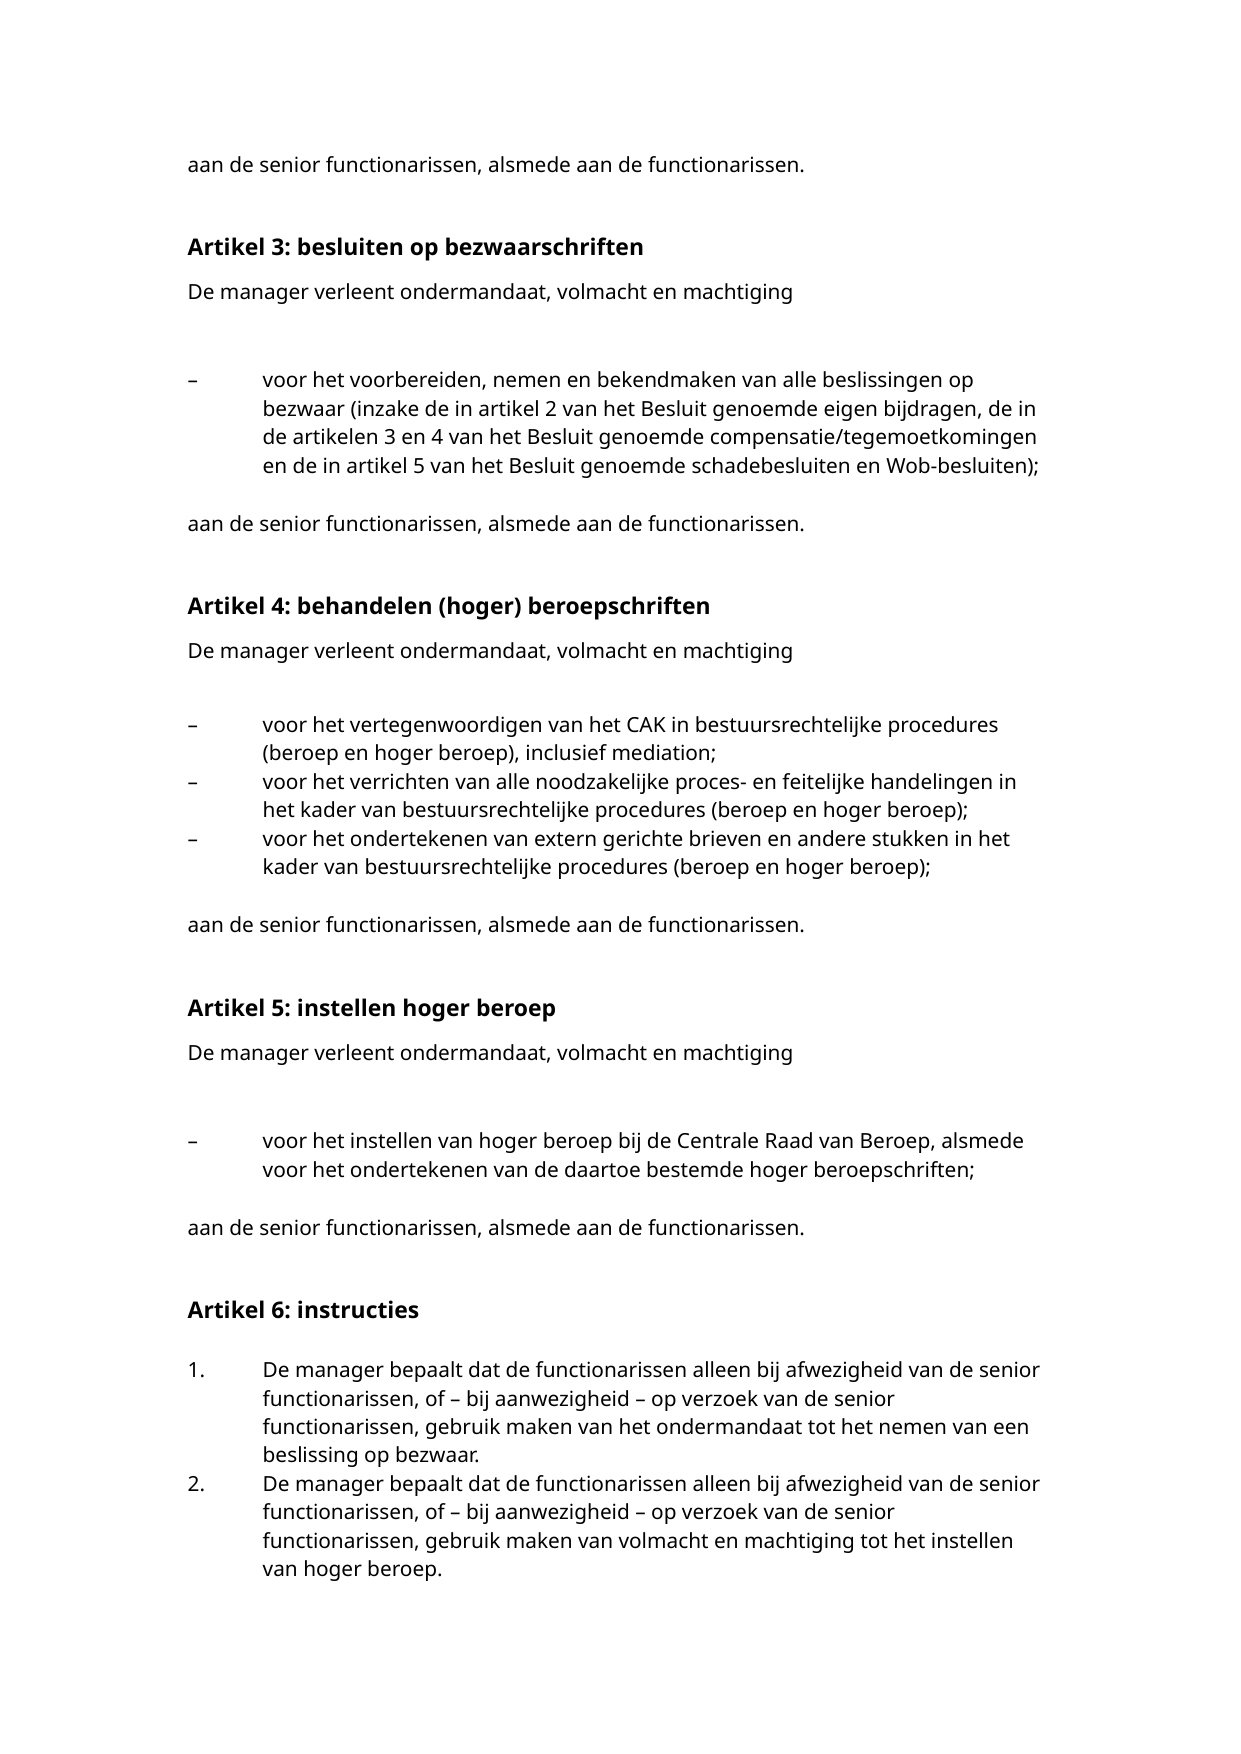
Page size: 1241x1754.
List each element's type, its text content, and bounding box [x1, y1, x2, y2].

list De manager bepaalt dat de functionarissen alleen bij afwezigheid van de senior functionarissen, of – bij aanwezigheid – op verzoek van de senior functionarissen, gebruik maken van volmacht en machtiging tot het instellen van hoger beroep. [187, 1469, 1053, 1583]
list voor het voorbereiden, nemen en bekendmaken van alle beslissingen op bezwaar (inzake de in artikel 2 van het Besluit genoemde eigen bijdragen, de in de artikelen 3 en 4 van het Besluit genoemde compensatie/tegemoetkomingen en de in artikel 5 van het Besluit genoemde schadebesluiten en Wob-besluiten); [187, 366, 1053, 479]
text De manager verleent ondermandaat, volmacht en machtiging [187, 637, 1053, 665]
text aan de senior functionarissen, alsmede aan de functionarissen. [187, 509, 1053, 538]
text De manager verleent ondermandaat, volmacht en machtiging [187, 277, 1053, 306]
list voor het instellen van hoger beroep bij de Centrale Raad van Beroep, alsmede voor het ondertekenen van de daartoe bestemde hoger beroepschriften; [187, 1126, 1053, 1183]
text aan de senior functionarissen, alsmede aan de functionarissen. [187, 911, 1053, 939]
subtitle Artikel 4: behandelen (hoger) beroepschriften [187, 590, 1053, 622]
list voor het verrichten van alle noodzakelijke proces- en feitelijke handelingen in het kader van bestuursrechtelijke procedures (beroep en hoger beroep); [187, 767, 1053, 824]
text aan de senior functionarissen, alsmede aan de functionarissen. [187, 1213, 1053, 1242]
subtitle Artikel 6: instructies [187, 1294, 1053, 1325]
list voor het ondertekenen van extern gerichte brieven en andere stukken in het kader van bestuursrechtelijke procedures (beroep en hoger beroep); [187, 824, 1053, 881]
text De manager verleent ondermandaat, volmacht en machtiging [187, 1038, 1053, 1066]
subtitle Artikel 3: besluiten op bezwaarschriften [187, 231, 1053, 262]
list voor het vertegenwoordigen van het CAK in bestuursrechtelijke procedures (beroep en hoger beroep), inclusief mediation; [187, 710, 1053, 767]
text aan de senior functionarissen, alsmede aan de functionarissen. [187, 150, 1053, 178]
list De manager bepaalt dat de functionarissen alleen bij afwezigheid van de senior functionarissen, of – bij aanwezigheid – op verzoek van de senior functionarissen, gebruik maken van het ondermandaat tot het nemen van een beslissing op bezwaar. [187, 1355, 1053, 1469]
subtitle Artikel 5: instellen hoger beroep [187, 992, 1053, 1023]
